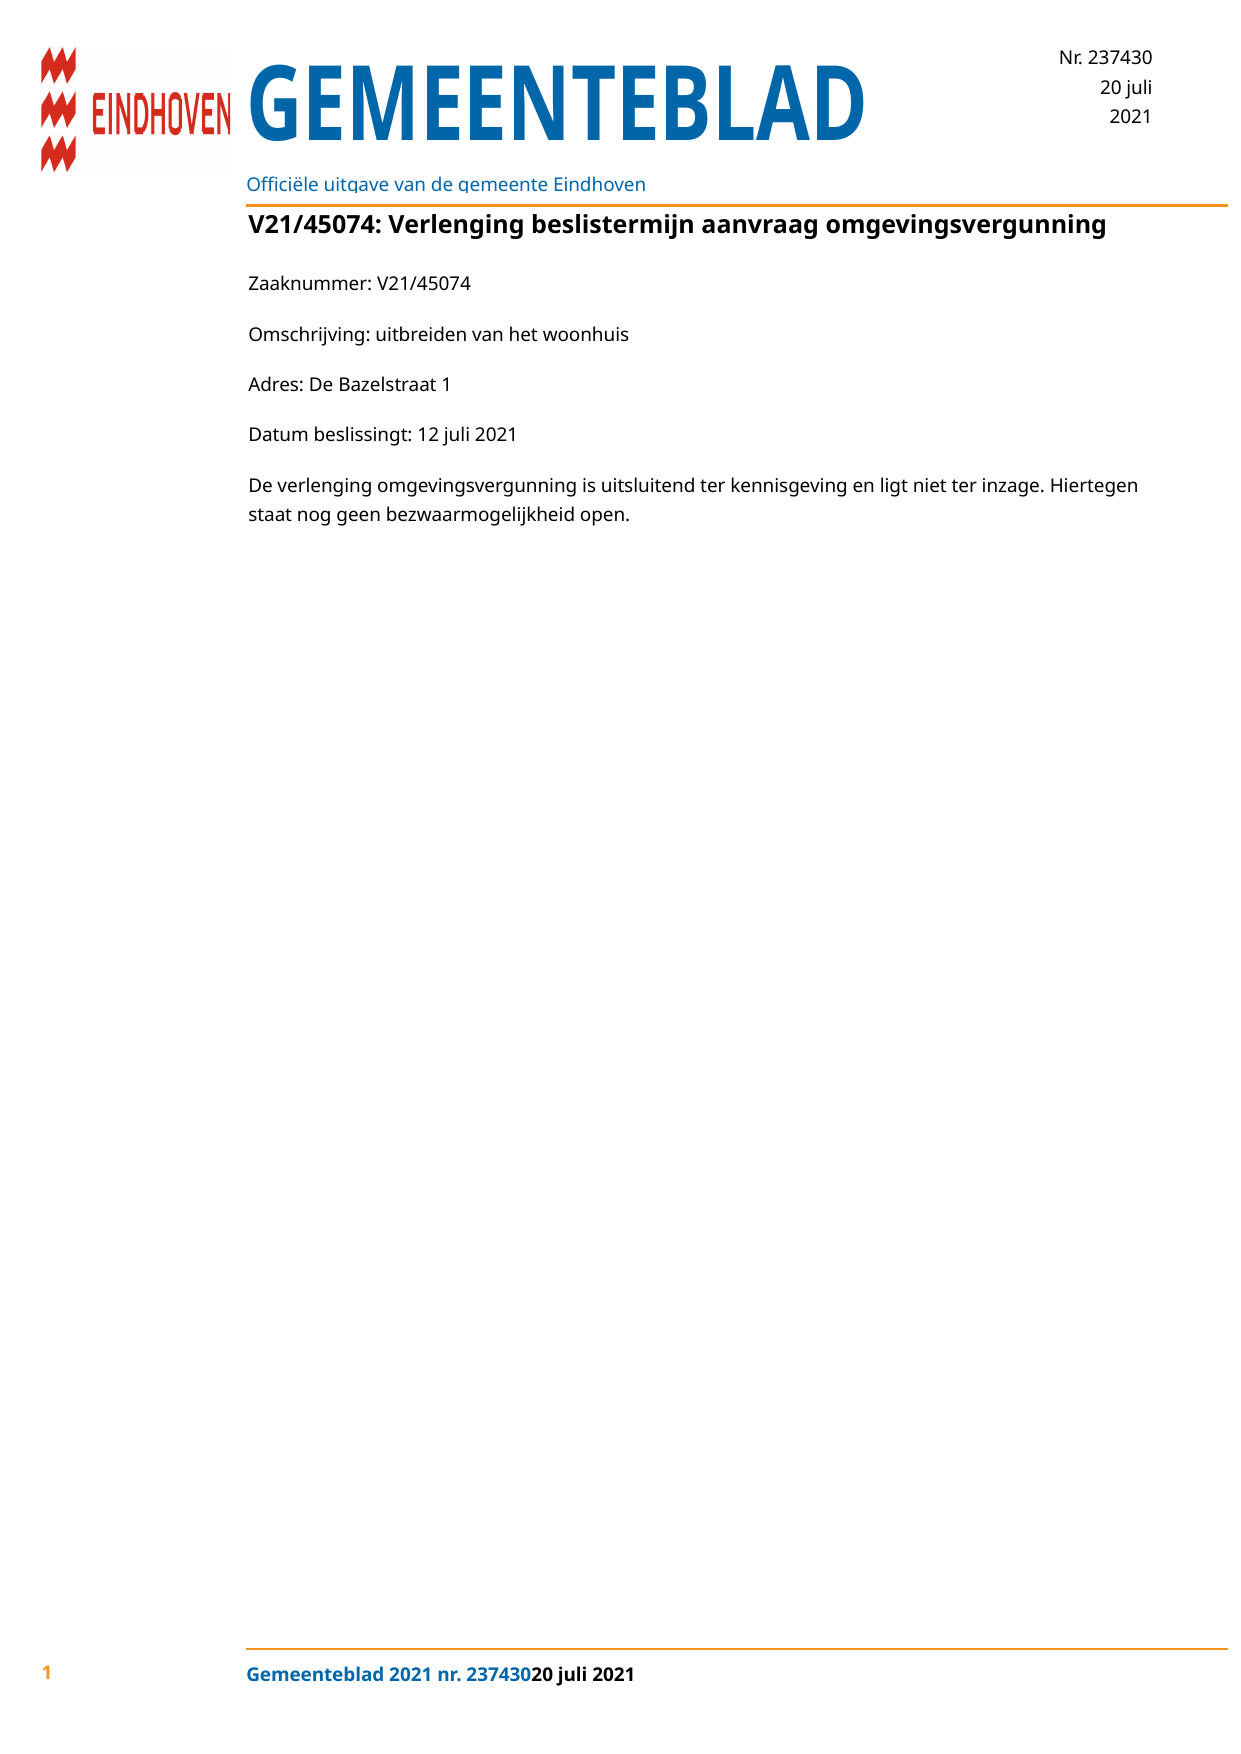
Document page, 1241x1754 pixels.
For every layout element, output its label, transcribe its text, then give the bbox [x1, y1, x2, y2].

text Datum beslissingt: 12 juli 2021 [248, 422, 1152, 447]
text Omschrijving: uitbreiden van het woonhuis [248, 321, 1152, 346]
picture [41, 47, 231, 172]
text V21/45074: Verlenging beslistermijn aanvraag omgevingsvergunning [248, 207, 1152, 241]
text Zaaknummer: V21/45074 [248, 270, 1152, 296]
text Adres: De Bazelstraat 1 [248, 371, 1152, 397]
text De verlenging omgevingsvergunning is uitsluitend ter kennisgeving en ligt niet ter inzage. Hiertegen staat nog geen bezwaarmogelijkheid open. [248, 472, 1152, 527]
